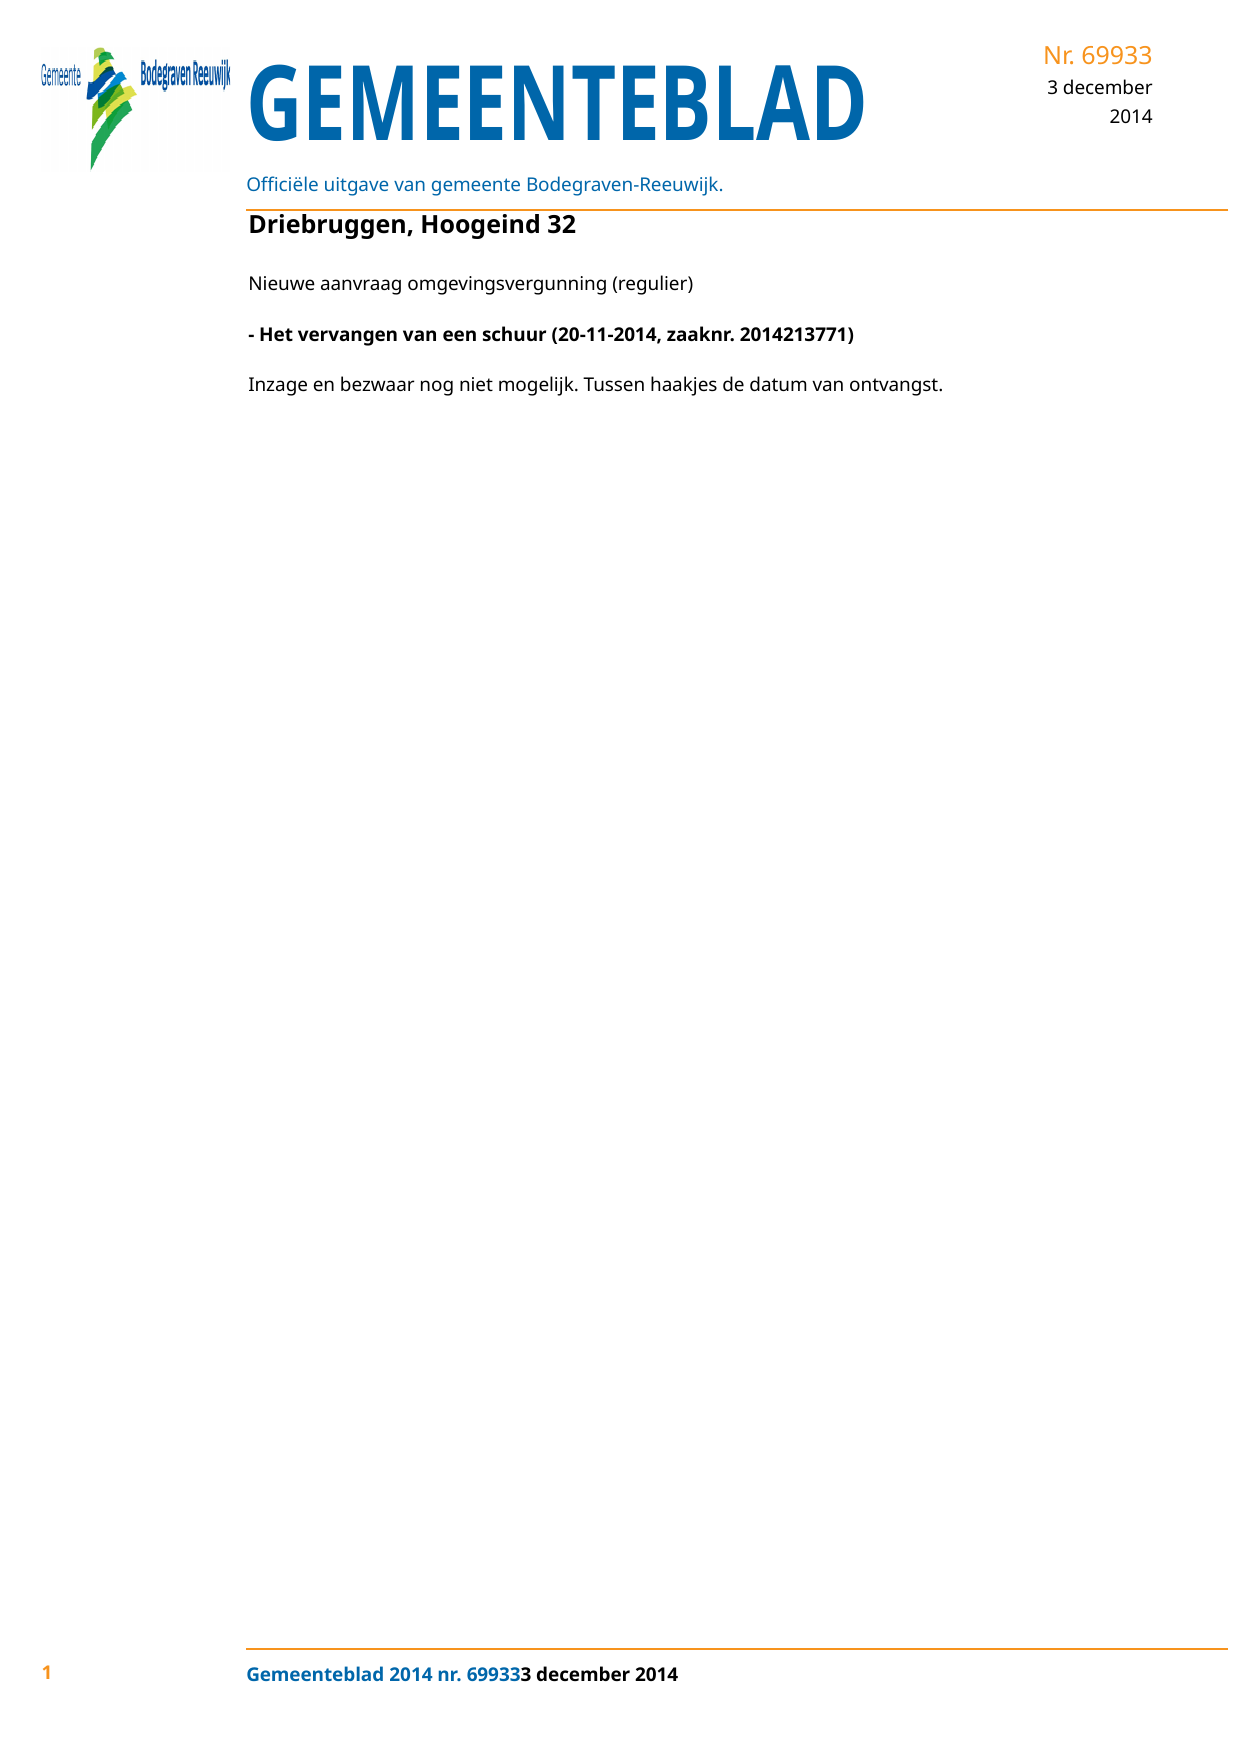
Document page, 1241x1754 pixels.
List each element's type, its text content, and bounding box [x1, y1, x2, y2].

text - Het vervangen van een schuur (20‑11‑2014, zaaknr. 2014213771) [248, 321, 1152, 346]
picture [41, 47, 231, 172]
text Driebruggen, Hoogeind 32 [248, 211, 1152, 241]
text Nieuwe aanvraag omgevingsvergunning (regulier) [248, 270, 1152, 296]
text Inzage en bezwaar nog niet mogelijk. Tussen haakjes de datum van ontvangst. [248, 371, 1152, 397]
